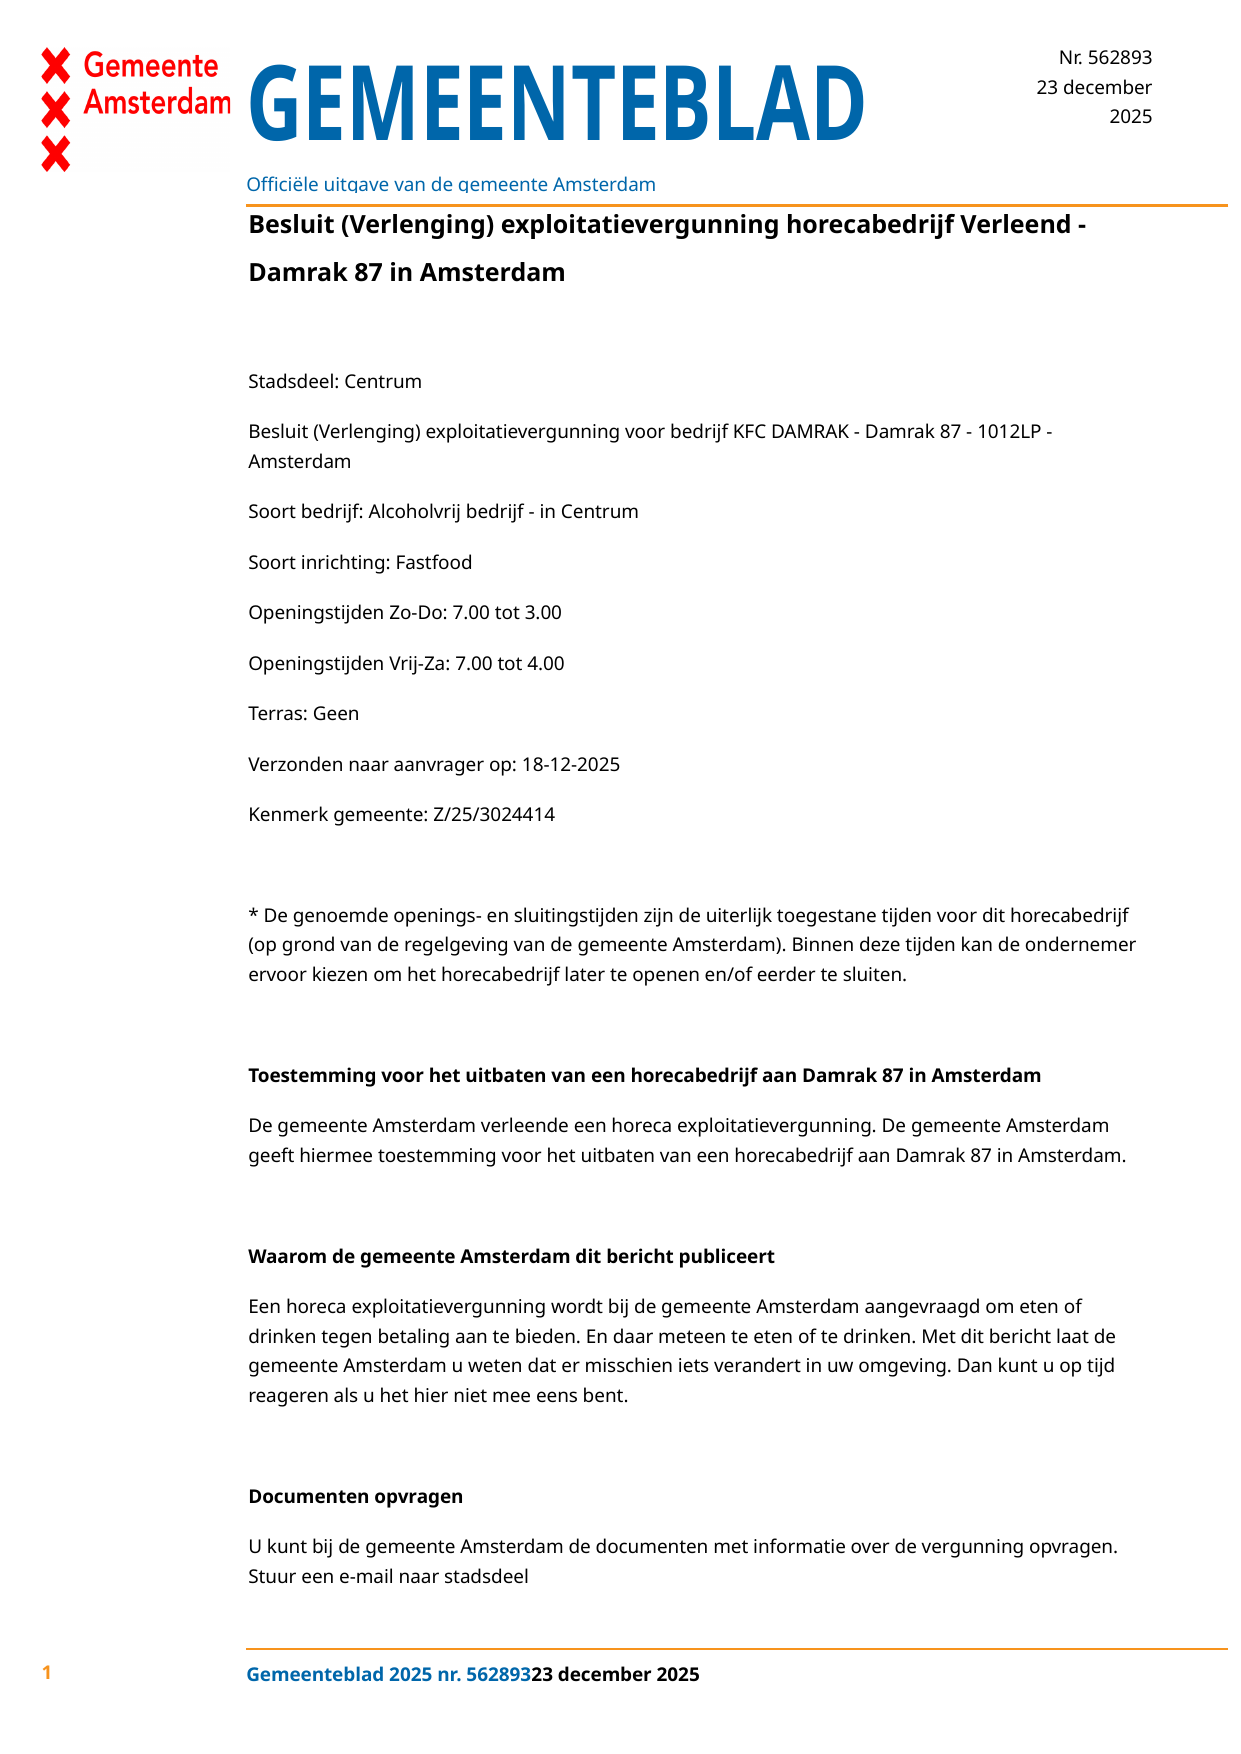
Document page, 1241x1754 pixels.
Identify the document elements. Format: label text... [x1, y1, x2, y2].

text Stadsdeel: Centrum [248, 368, 1152, 394]
text Soort bedrijf: Alcoholvrij bedrijf - in Centrum [248, 499, 1152, 524]
picture [41, 47, 231, 172]
text De gemeente Amsterdam verleende een horeca exploitatievergunning. De gemeente Amsterdam geeft hiermee toestemming voor het uitbaten van een horecabedrijf aan Damrak 87 in Amsterdam. [248, 1112, 1152, 1168]
text Waarom de gemeente Amsterdam dit bericht publiceert [248, 1243, 1152, 1269]
text Toestemming voor het uitbaten van een horecabedrijf aan Damrak 87 in Amsterdam [248, 1062, 1152, 1088]
text U kunt bij de gemeente Amsterdam de documenten met informatie over de vergunning opvragen. Stuur een e-mail naar stadsdeel [248, 1533, 1152, 1589]
text Soort inrichting: Fastfood [248, 549, 1152, 575]
text Documenten opvragen [248, 1483, 1152, 1509]
text Verzonden naar aanvrager op: 18-12-2025 [248, 751, 1152, 777]
text Besluit (Verlenging) exploitatievergunning voor bedrijf KFC DAMRAK - Damrak 87 - 1012LP - Amsterdam [248, 419, 1152, 474]
text Openingstijden Vrij-Za: 7.00 tot 4.00 [248, 650, 1152, 676]
text Besluit (Verlenging) exploitatievergunning horecabedrijf Verleend - Damrak 87 in Amsterdam [248, 207, 1152, 288]
text Openingstijden Zo-Do: 7.00 tot 3.00 [248, 599, 1152, 625]
text * De genoemde openings- en sluitingstijden zijn de uiterlijk toegestane tijden voor dit horecabedrijf (op grond van de regelgeving van de gemeente Amsterdam). Binnen deze tijden kan de ondernemer ervoor kiezen om het horecabedrijf later te openen en/of eerder te sluiten. [248, 902, 1152, 987]
text Kenmerk gemeente: Z/25/3024414 [248, 801, 1152, 827]
text Een horeca exploitatievergunning wordt bij de gemeente Amsterdam aangevraagd om eten of drinken tegen betaling aan te bieden. En daar meteen te eten of te drinken. Met dit bericht laat de gemeente Amsterdam u weten dat er misschien iets verandert in uw omgeving. Dan kunt u op tijd reageren als u het hier niet mee eens bent. [248, 1293, 1152, 1408]
text Terras: Geen [248, 700, 1152, 726]
